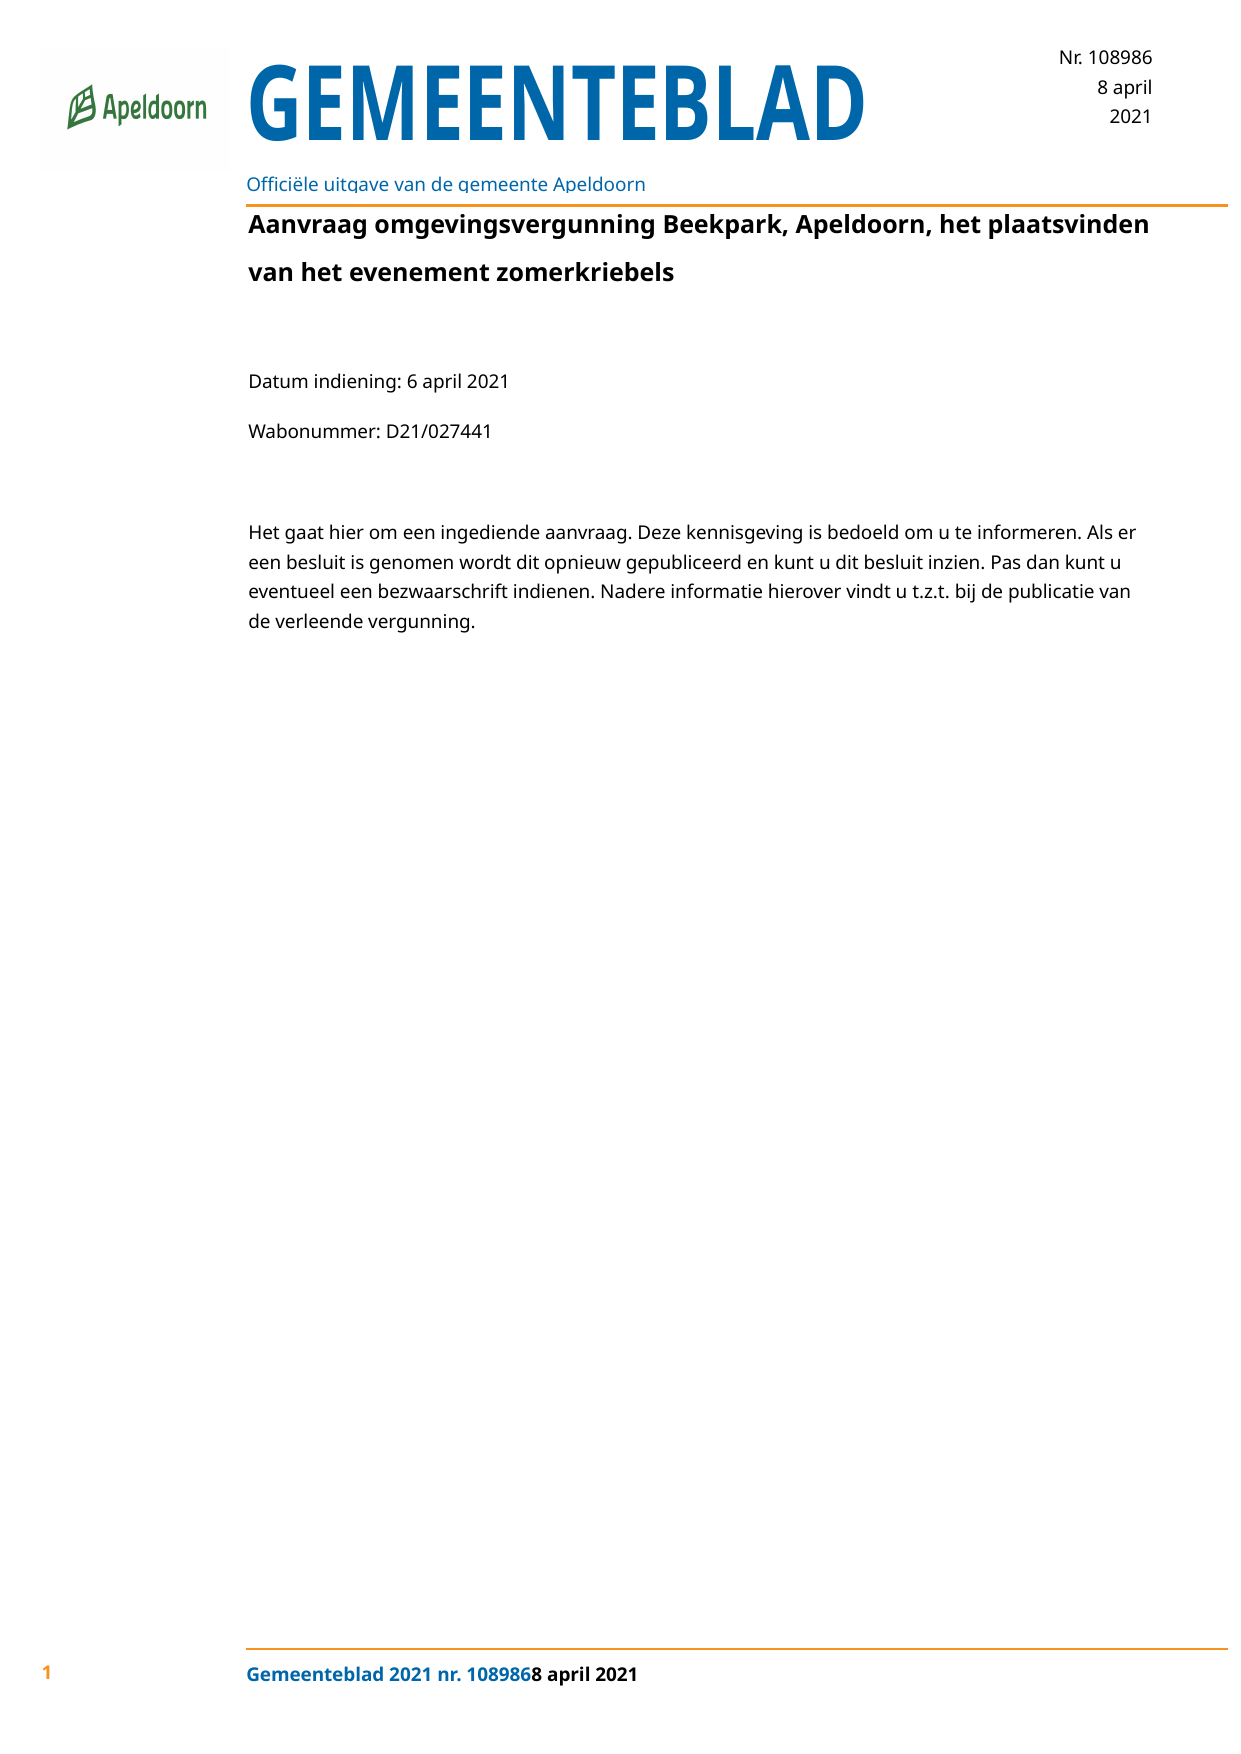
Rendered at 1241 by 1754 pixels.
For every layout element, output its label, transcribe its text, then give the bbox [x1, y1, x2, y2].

text Wabonummer: D21/027441 [248, 419, 1152, 444]
text Het gaat hier om een ingediende aanvraag. Deze kennisgeving is bedoeld om u te informeren. Als er een besluit is genomen wordt dit opnieuw gepubliceerd en kunt u dit besluit inzien. Pas dan kunt u eventueel een bezwaarschrift indienen. Nadere informatie hierover vindt u t.z.t. bij de publicatie van de verleende vergunning. [248, 519, 1152, 634]
text Aanvraag omgevingsvergunning Beekpark, Apeldoorn, het plaatsvinden van het evenement zomerkriebels [248, 207, 1152, 288]
picture [41, 47, 231, 172]
text Datum indiening: 6 april 2021 [248, 368, 1152, 394]
